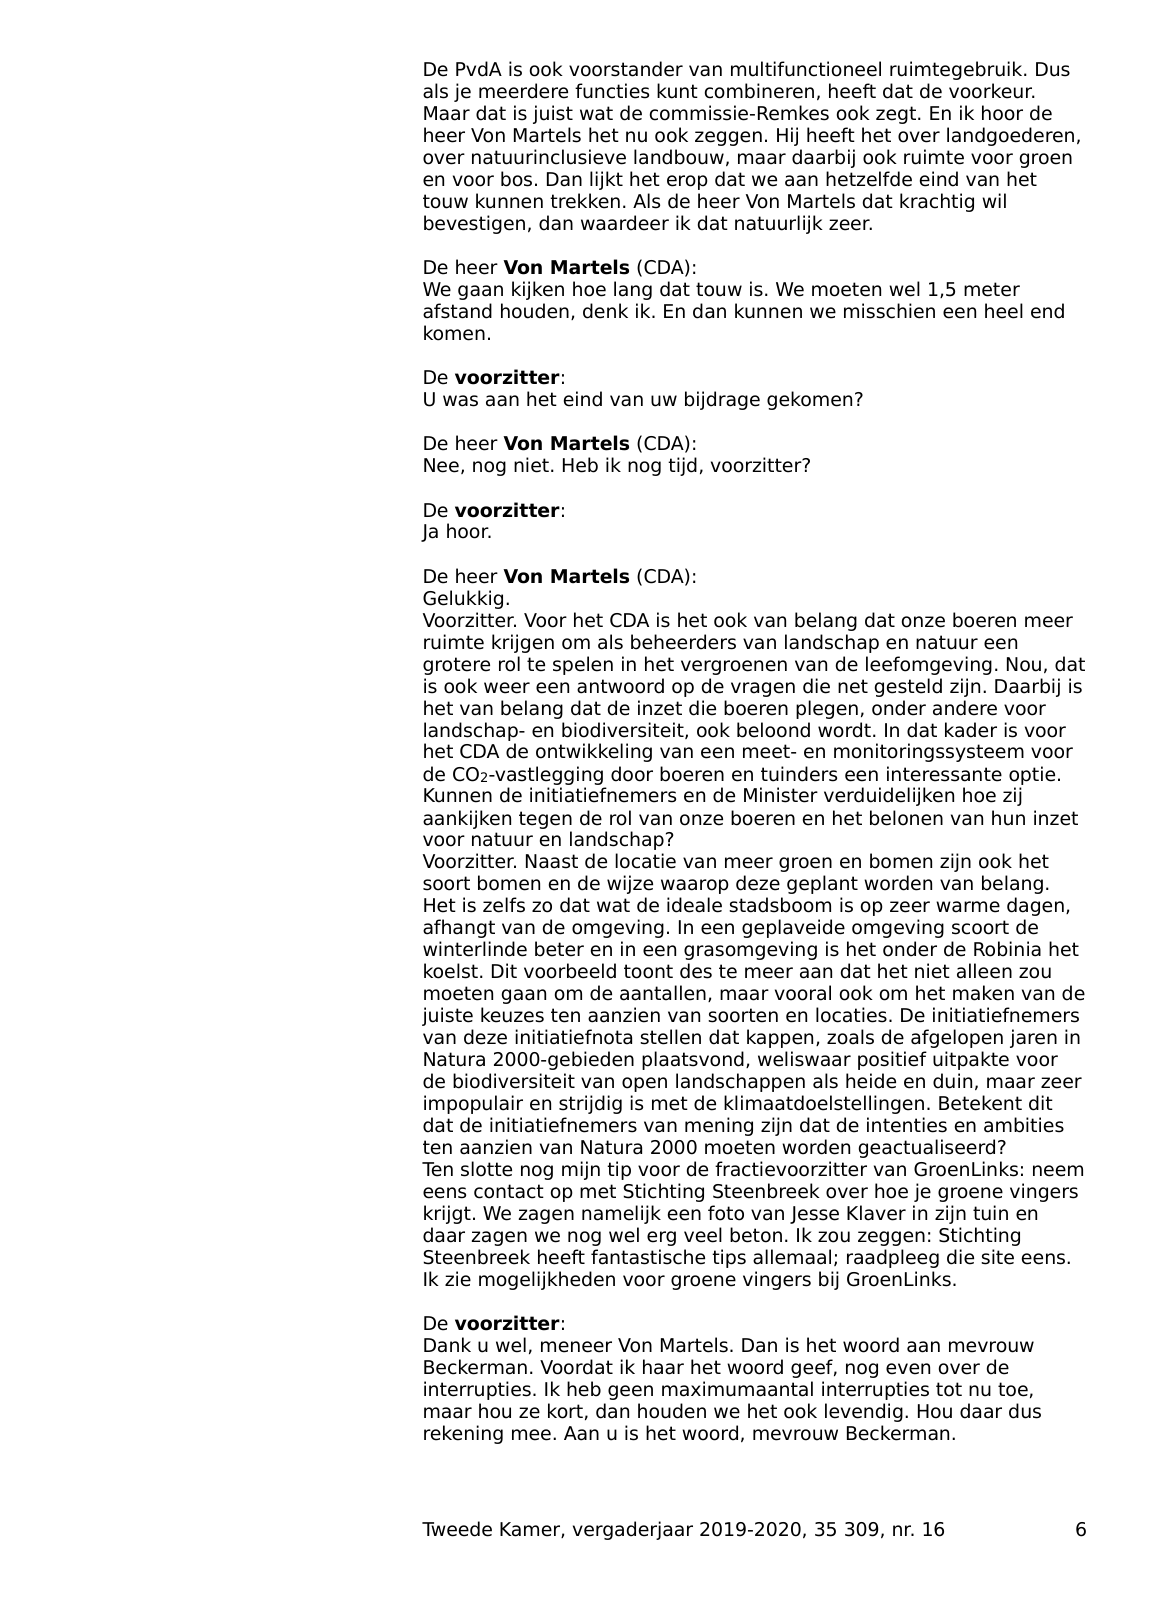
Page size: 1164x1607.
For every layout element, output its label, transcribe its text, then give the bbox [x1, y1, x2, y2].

text Voorzitter. Naast de locatie van meer groen en bomen zijn ook het soort bomen en de wijze waarop deze geplant worden van belang. Het is zelfs zo dat wat de ideale stadsboom is op zeer warme dagen, afhangt van de omgeving. In een geplaveide omgeving scoort de winterlinde beter en in een grasomgeving is het onder de Robinia het koelst. Dit voorbeeld toont des te meer aan dat het niet alleen zou moeten gaan om de aantallen, maar vooral ook om het maken van de juiste keuzes ten aanzien van soorten en locaties. De initiatiefnemers van deze initiatiefnota stellen dat kappen, zoals de afgelopen jaren in Natura 2000-gebieden plaatsvond, weliswaar positief uitpakte voor de biodiversiteit van open landschappen als heide en duin, maar zeer impopulair en strijdig is met de klimaatdoelstellingen. Betekent dit dat de initiatiefnemers van mening zijn dat de intenties en ambities ten aanzien van Natura 2000 moeten worden geactualiseerd? [422, 851, 1087, 1159]
text Nee, nog niet. Heb ik nog tijd, voorzitter? [422, 455, 1087, 477]
text De voorzitter: [422, 499, 1087, 521]
text De voorzitter: [422, 1313, 1087, 1335]
text De heer Von Martels (CDA): [422, 257, 1087, 279]
text We gaan kijken hoe lang dat touw is. We moeten wel 1,5 meter afstand houden, denk ik. En dan kunnen we misschien een heel end komen. [422, 279, 1087, 345]
text De heer Von Martels (CDA): [422, 433, 1087, 455]
text U was aan het eind van uw bijdrage gekomen? [422, 389, 1087, 411]
text De PvdA is ook voorstander van multifunctioneel ruimtegebruik. Dus als je meerdere functies kunt combineren, heeft dat de voorkeur. Maar dat is juist wat de commissie-Remkes ook zegt. En ik hoor de heer Von Martels het nu ook zeggen. Hij heeft het over landgoederen, over natuurinclusieve landbouw, maar daarbij ook ruimte voor groen en voor bos. Dan lijkt het erop dat we aan hetzelfde eind van het touw kunnen trekken. Als de heer Von Martels dat krachtig wil bevestigen, dan waardeer ik dat natuurlijk zeer. [422, 59, 1087, 235]
text Dank u wel, meneer Von Martels. Dan is het woord aan mevrouw Beckerman. Voordat ik haar het woord geef, nog even over de interrupties. Ik heb geen maximumaantal interrupties tot nu toe, maar hou ze kort, dan houden we het ook levendig. Hou daar dus rekening mee. Aan u is het woord, mevrouw Beckerman. [422, 1335, 1087, 1445]
text De heer Von Martels (CDA): [422, 566, 1087, 588]
text Ten slotte nog mijn tip voor de fractievoorzitter van GroenLinks: neem eens contact op met Stichting Steenbreek over hoe je groene vingers krijgt. We zagen namelijk een foto van Jesse Klaver in zijn tuin en daar zagen we nog wel erg veel beton. Ik zou zeggen: Stichting Steenbreek heeft fantastische tips allemaal; raadpleeg die site eens. Ik zie mogelijkheden voor groene vingers bij GroenLinks. [422, 1159, 1087, 1291]
text Ja hoor. [422, 521, 1087, 543]
text Gelukkig. [422, 588, 1087, 609]
text De voorzitter: [422, 367, 1087, 389]
text Voorzitter. Voor het CDA is het ook van belang dat onze boeren meer ruimte krijgen om als beheerders van landschap en natuur een grotere rol te spelen in het vergroenen van de leefomgeving. Nou, dat is ook weer een antwoord op de vragen die net gesteld zijn. Daarbij is het van belang dat de inzet die boeren plegen, onder andere voor landschap- en biodiversiteit, ook beloond wordt. In dat kader is voor het CDA de ontwikkeling van een meet- en monitoringssysteem voor de CO2-vastlegging door boeren en tuinders een interessante optie. Kunnen de initiatiefnemers en de Minister verduidelijken hoe zij aankijken tegen de rol van onze boeren en het belonen van hun inzet voor natuur en landschap? [422, 609, 1087, 851]
